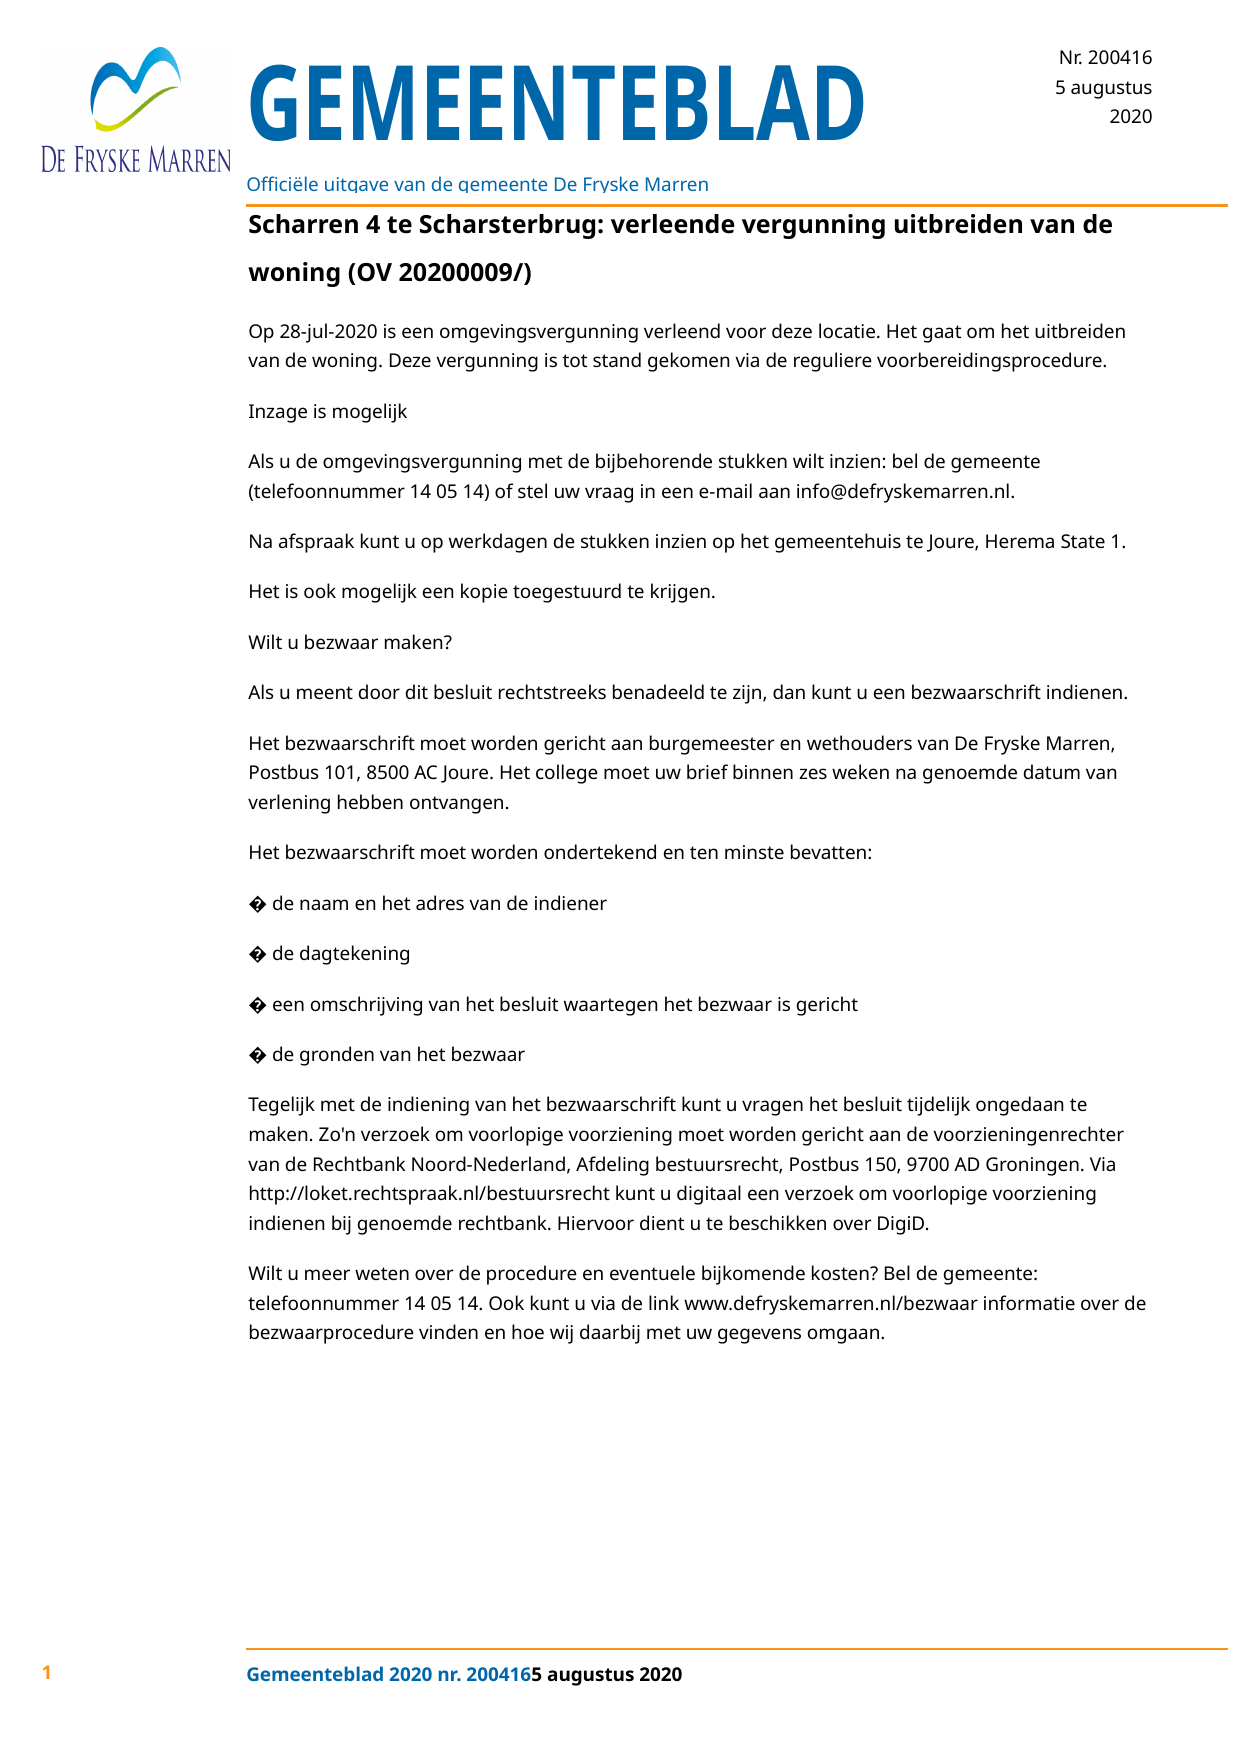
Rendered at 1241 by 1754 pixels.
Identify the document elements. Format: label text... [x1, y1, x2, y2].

text Als u de omgevingsvergunning met de bijbehorende stukken wilt inzien: bel de gemeente (telefoonnummer 14 05 14) of stel uw vraag in een e-mail aan info@defryskemarren.nl. [248, 448, 1152, 504]
text � de dagtekening [248, 940, 1152, 966]
text Het bezwaarschrift moet worden ondertekend en ten minste bevatten: [248, 839, 1152, 865]
text Tegelijk met de indiening van het bezwaarschrift kunt u vragen het besluit tijdelijk ongedaan te maken. Zo'n verzoek om voorlopige voorziening moet worden gericht aan de voorzieningenrechter van de Rechtbank Noord-Nederland, Afdeling bestuursrecht, Postbus 150, 9700 AD Groningen. Via http://loket.rechtspraak.nl/bestuursrecht kunt u digitaal een verzoek om voorlopige voorziening indienen bij genoemde rechtbank. Hiervoor dient u te beschikken over DigiD. [248, 1092, 1152, 1236]
text � de gronden van het bezwaar [248, 1041, 1152, 1067]
text Als u meent door dit besluit rechtstreeks benadeeld te zijn, dan kunt u een bezwaarschrift indienen. [248, 679, 1152, 705]
text Wilt u bezwaar maken? [248, 629, 1152, 655]
picture [41, 47, 231, 172]
text Inzage is mogelijk [248, 398, 1152, 424]
text Na afspraak kunt u op werkdagen de stukken inzien op het gemeentehuis te Joure, Herema State 1. [248, 528, 1152, 554]
text � een omschrijving van het besluit waartegen het bezwaar is gericht [248, 991, 1152, 1017]
text Het is ook mogelijk een kopie toegestuurd te krijgen. [248, 579, 1152, 604]
text � de naam en het adres van de indiener [248, 890, 1152, 916]
text Scharren 4 te Scharsterbrug: verleende vergunning uitbreiden van de woning (OV 20200009/) [248, 207, 1152, 288]
text Het bezwaarschrift moet worden gericht aan burgemeester en wethouders van De Fryske Marren, Postbus 101, 8500 AC Joure. Het college moet uw brief binnen zes weken na genoemde datum van verlening hebben ontvangen. [248, 730, 1152, 815]
text Wilt u meer weten over de procedure en eventuele bijkomende kosten? Bel de gemeente: telefoonnummer 14 05 14. Ook kunt u via de link www.defryskemarren.nl/bezwaar informatie over de bezwaarprocedure vinden en hoe wij daarbij met uw gegevens omgaan. [248, 1260, 1152, 1345]
text Op 28-jul-2020 is een omgevingsvergunning verleend voor deze locatie. Het gaat om het uitbreiden van de woning. Deze vergunning is tot stand gekomen via de reguliere voorbereidingsprocedure. [248, 318, 1152, 373]
